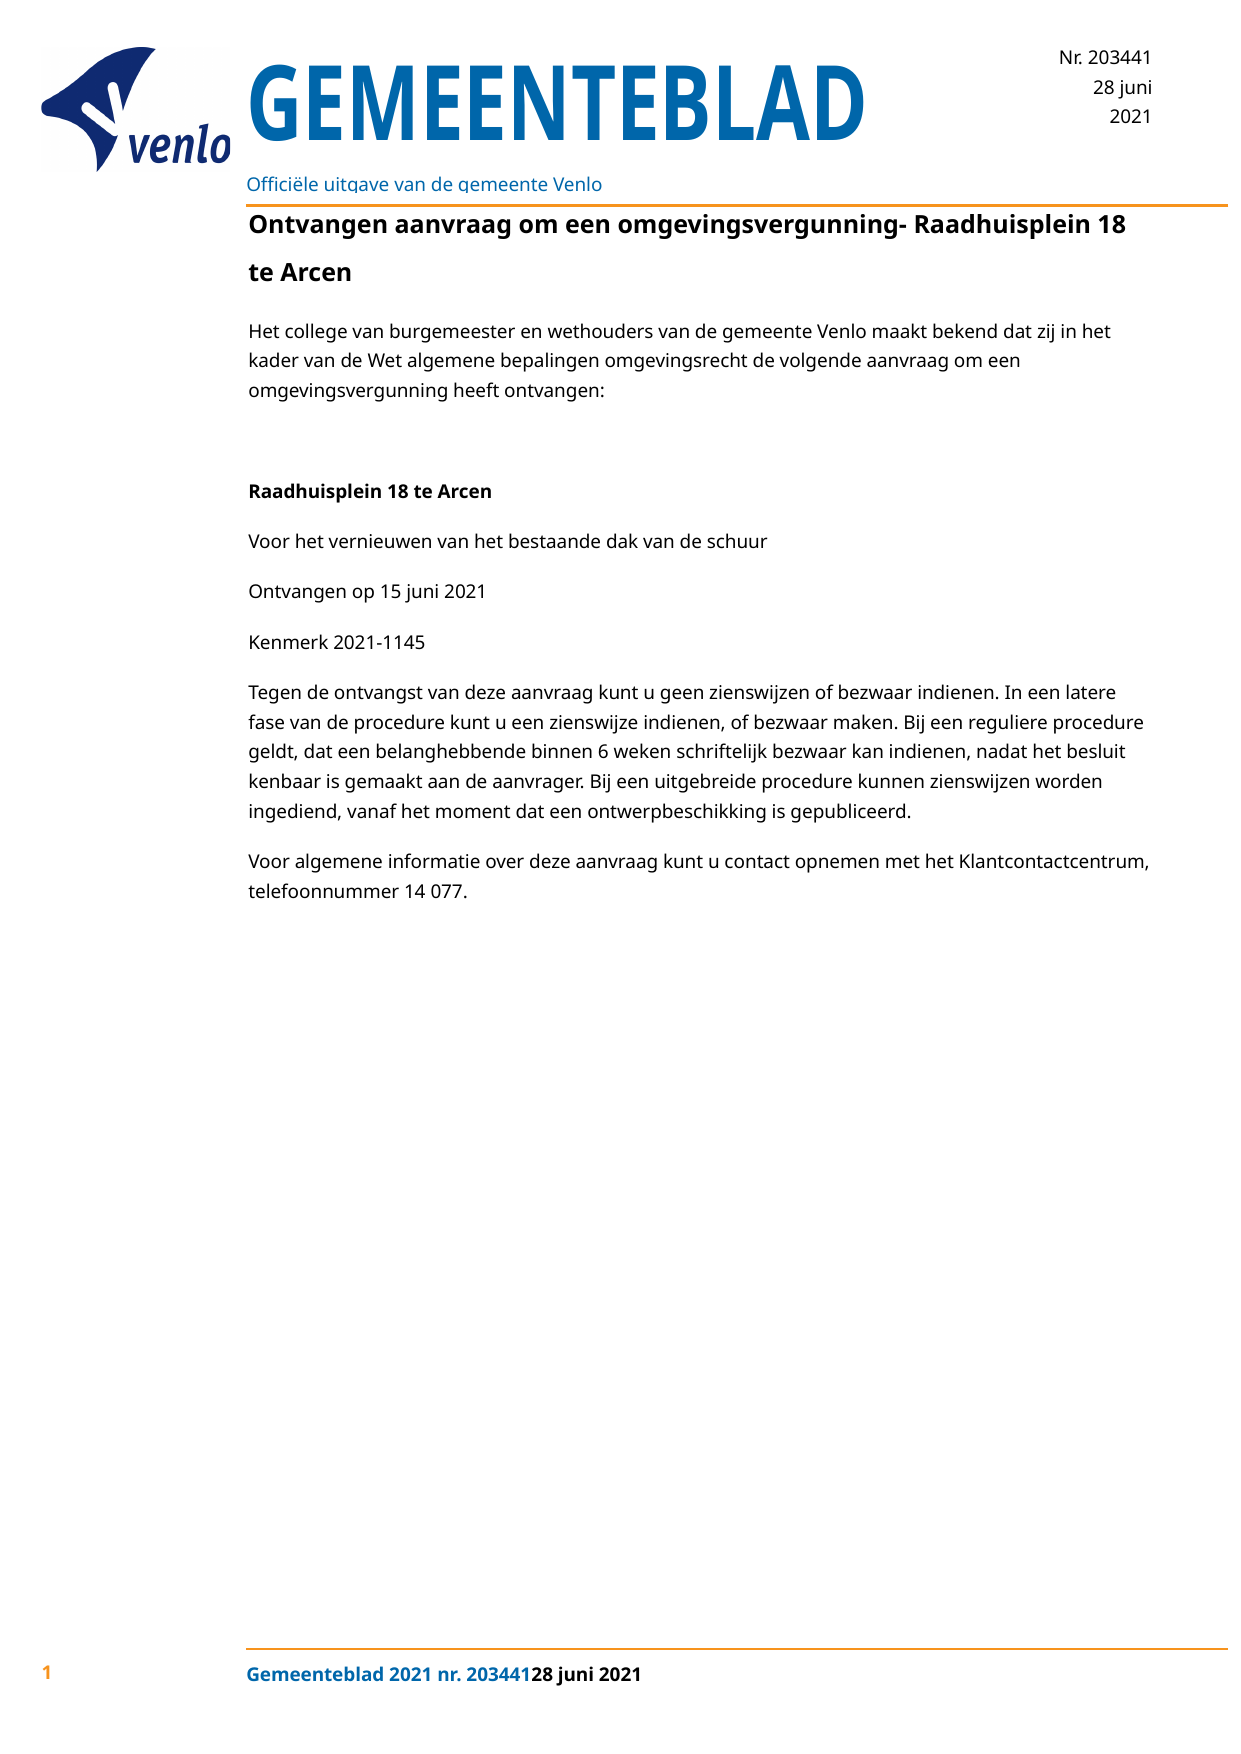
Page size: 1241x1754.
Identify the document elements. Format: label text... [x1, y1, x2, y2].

text Voor het vernieuwen van het bestaande dak van de schuur [248, 528, 1152, 554]
text Het college van burgemeester en wethouders van de gemeente Venlo maakt bekend dat zij in het kader van de Wet algemene bepalingen omgevingsrecht de volgende aanvraag om een omgevingsvergunning heeft ontvangen: [248, 318, 1152, 403]
picture [41, 47, 231, 172]
text Raadhuisplein 18 te Arcen [248, 478, 1152, 504]
text Ontvangen op 15 juni 2021 [248, 579, 1152, 604]
text Ontvangen aanvraag om een omgevingsvergunning- Raadhuisplein 18 te Arcen [248, 207, 1152, 288]
text Kenmerk 2021-1145 [248, 629, 1152, 655]
text Voor algemene informatie over deze aanvraag kunt u contact opnemen met het Klantcontactcentrum, telefoonnummer 14 077. [248, 848, 1152, 904]
text Tegen de ontvangst van deze aanvraag kunt u geen zienswijzen of bezwaar indienen. In een latere fase van de procedure kunt u een zienswijze indienen, of bezwaar maken. Bij een reguliere procedure geldt, dat een belanghebbende binnen 6 weken schriftelijk bezwaar kan indienen, nadat het besluit kenbaar is gemaakt aan de aanvrager. Bij een uitgebreide procedure kunnen zienswijzen worden ingediend, vanaf het moment dat een ontwerpbeschikking is gepubliceerd. [248, 679, 1152, 824]
